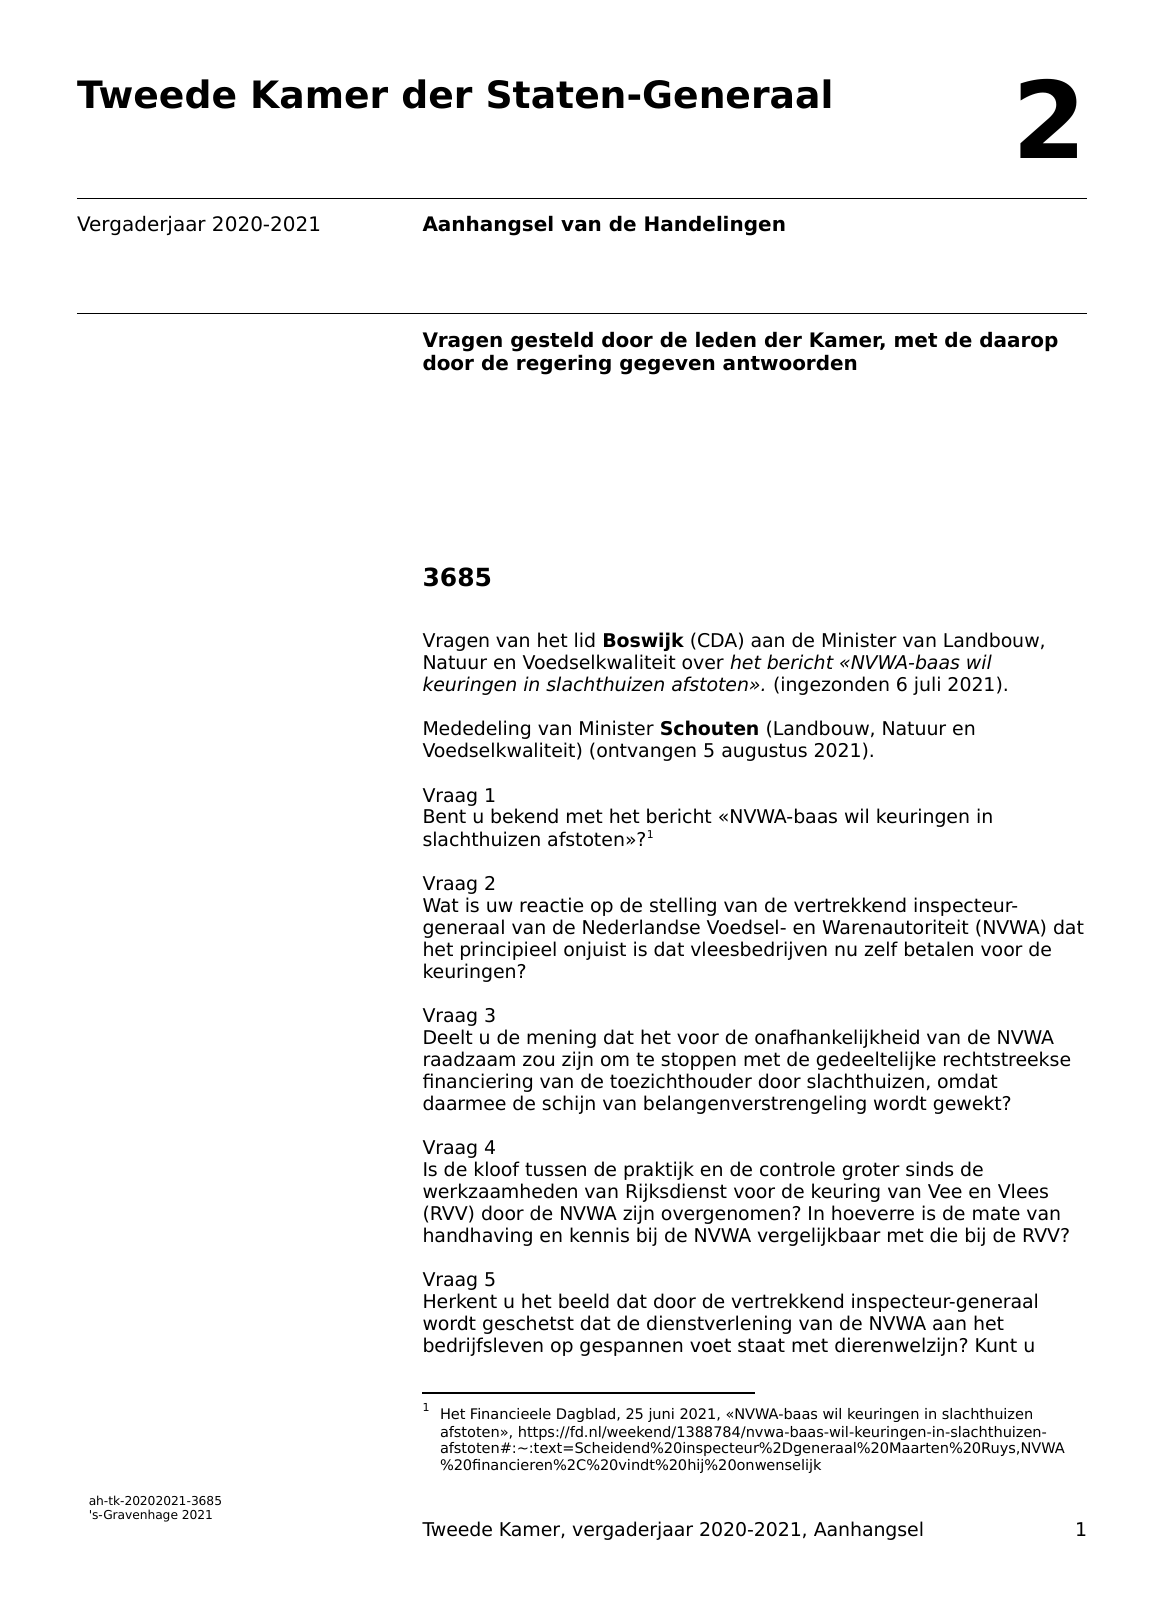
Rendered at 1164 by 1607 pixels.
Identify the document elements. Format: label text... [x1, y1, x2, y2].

text Vraag 1 [422, 784, 1087, 806]
table_cell [77, 314, 422, 375]
text 's-Gravenhage 2021 [88, 1508, 323, 1522]
text Het Financieele Dagblad, 25 juni 2021, «NVWA-baas wil keuringen in slachthuizen afstoten», https://fd.nl/weekend/1388784/nvwa-baas-wil-keuringen-in-slachthuizen-afstoten#:~:text=Scheidend%20inspecteur%2Dgeneraal%20Maarten%20Ruys,NVWA%20financieren%2C%20vindt%20hij%20onwenselijk [422, 1402, 1087, 1474]
table_header Tweede Kamer der Staten-Generaal [77, 59, 886, 198]
table_header 2 [886, 59, 1087, 198]
text Vraag 4 [422, 1137, 1087, 1159]
text Deelt u de mening dat het voor de onafhankelijkheid van de NVWA raadzaam zou zijn om te stoppen met de gedeeltelijke rechtstreekse financiering van de toezichthouder door slachthuizen, omdat daarmee de schijn van belangenverstrengeling wordt gewekt? [422, 1027, 1087, 1114]
text 3685 [422, 563, 1087, 592]
table_cell Vragen gesteld door de leden der Kamer, met de daarop door de regering gegeven antwoorden [422, 314, 1087, 375]
text Herkent u het beeld dat door de vertrekkend inspecteur-generaal wordt geschetst dat de dienstverlening van de NVWA aan het bedrijfsleven op gespannen voet staat met dierenwelzijn? Kunt u [422, 1291, 1087, 1357]
table_cell Aanhangsel van de Handelingen [422, 199, 1087, 313]
text Bent u bekend met het bericht «NVWA-baas wil keuringen in slachthuizen afstoten»? [422, 806, 1087, 850]
text Is de kloof tussen de praktijk en de controle groter sinds de werkzaamheden van Rijksdienst voor de keuring van Vee en Vlees (RVV) door de NVWA zijn overgenomen? In hoeverre is de mate van handhaving en kennis bij de NVWA vergelijkbaar met die bij de RVV? [422, 1159, 1087, 1247]
text ah-tk-20202021-3685 [88, 1494, 323, 1508]
text Mededeling van Minister Schouten (Landbouw, Natuur en Voedselkwaliteit) (ontvangen 5 augustus 2021). [422, 718, 1087, 762]
text Vraag 5 [422, 1269, 1087, 1291]
table_cell Vergaderjaar 2020-2021 [77, 199, 422, 313]
text Wat is uw reactie op de stelling van de vertrekkend inspecteur-generaal van de Nederlandse Voedsel- en Warenautoriteit (NVWA) dat het principieel onjuist is dat vleesbedrijven nu zelf betalen voor de keuringen? [422, 894, 1087, 982]
text Vraag 3 [422, 1005, 1087, 1027]
text Vraag 2 [422, 873, 1087, 894]
text Vragen van het lid Boswijk (CDA) aan de Minister van Landbouw, Natuur en Voedselkwaliteit over het bericht «NVWA-baas wil keuringen in slachthuizen afstoten». (ingezonden 6 juli 2021). [422, 630, 1087, 696]
